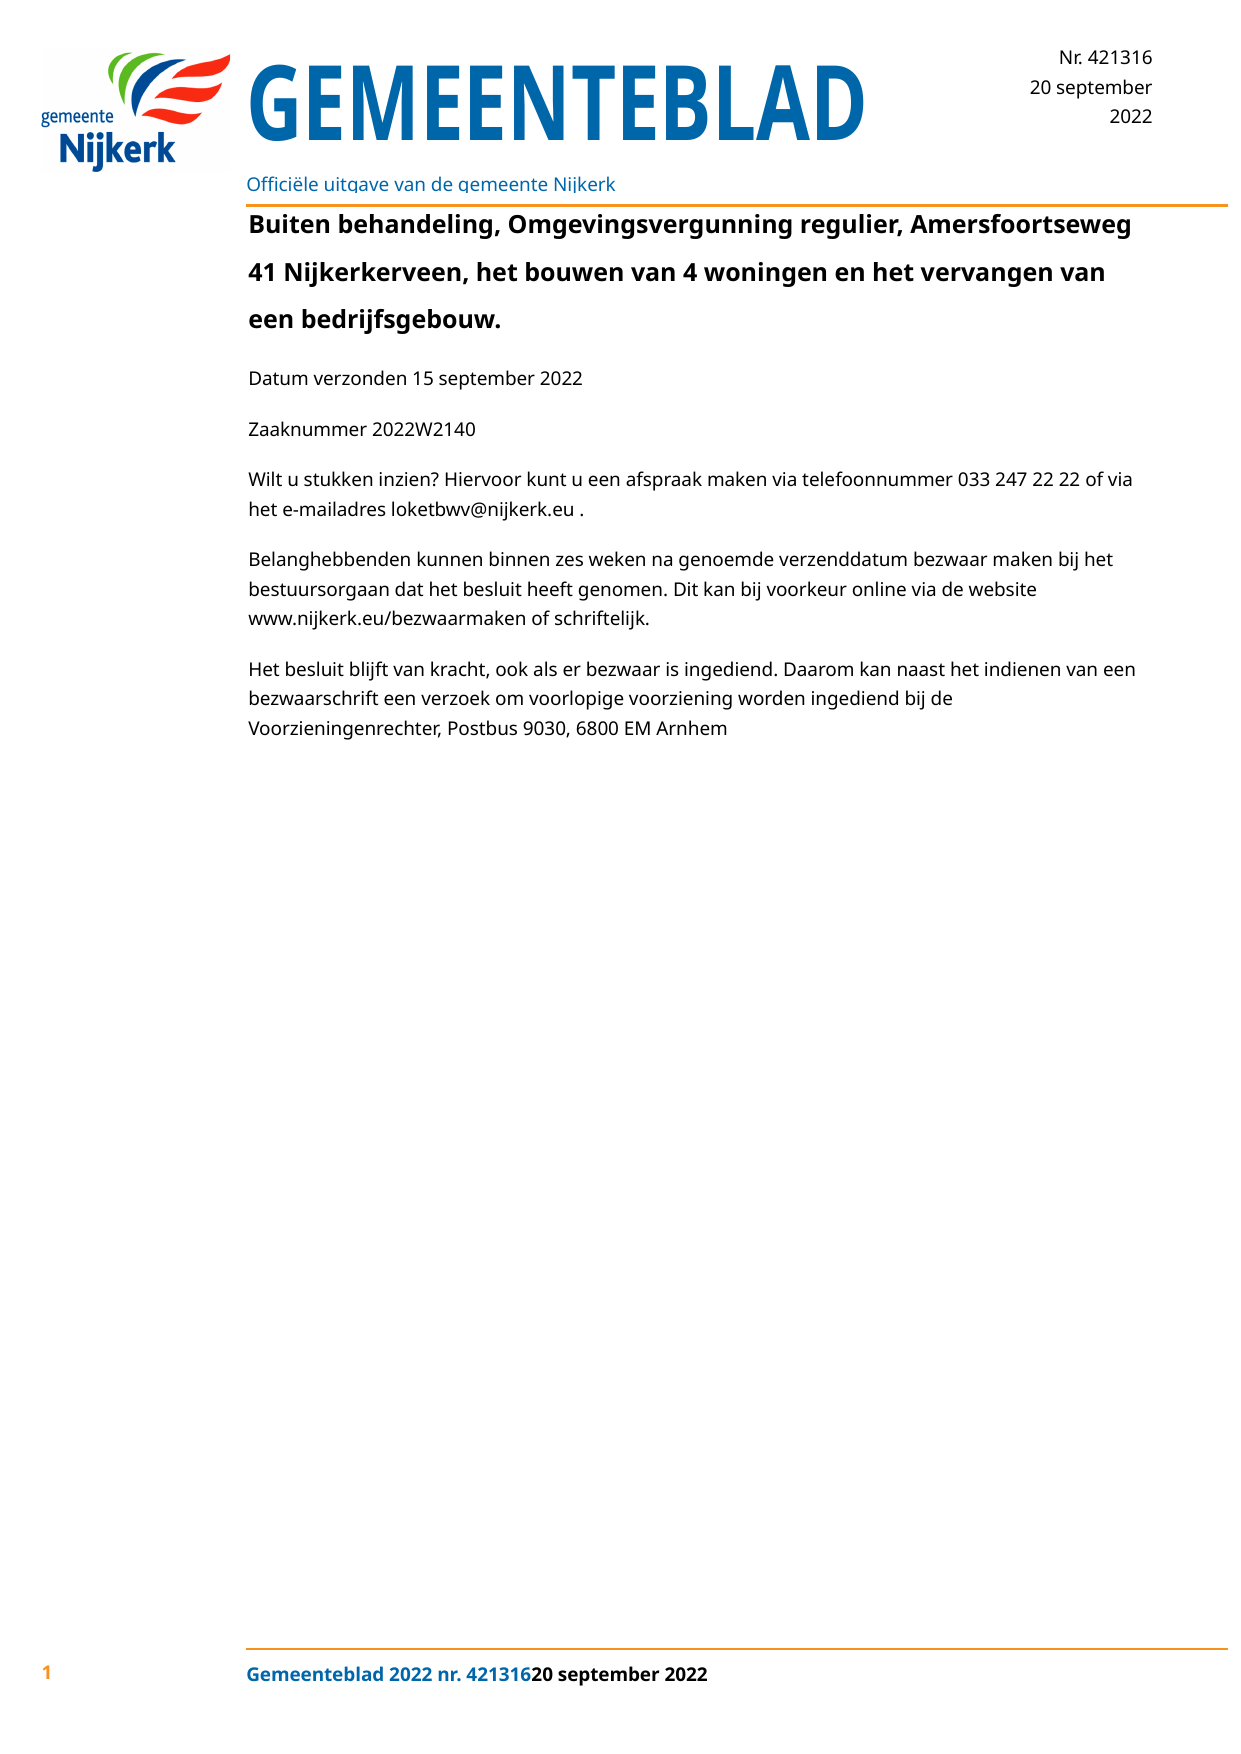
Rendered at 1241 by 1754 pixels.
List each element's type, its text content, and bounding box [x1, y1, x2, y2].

text Zaaknummer 2022W2140 [248, 416, 1152, 442]
text Wilt u stukken inzien? Hiervoor kunt u een afspraak maken via telefoonnummer 033 247 22 22 of via het e-mailadres loketbwv@nijkerk.eu . [248, 466, 1152, 522]
text Het besluit blijft van kracht, ook als er bezwaar is ingediend. Daarom kan naast het indienen van een bezwaarschrift een verzoek om voorlopige voorziening worden ingediend bij de Voorzieningenrechter, Postbus 9030, 6800 EM Arnhem [248, 656, 1152, 741]
text Datum verzonden 15 september 2022 [248, 366, 1152, 391]
text Belanghebbenden kunnen binnen zes weken na genoemde verzenddatum bezwaar maken bij het bestuursorgaan dat het besluit heeft genomen. Dit kan bij voorkeur online via de website www.nijkerk.eu/bezwaarmaken of schriftelijk. [248, 546, 1152, 631]
text Buiten behandeling, Omgevingsvergunning regulier, Amersfoortseweg 41 Nijkerkerveen, het bouwen van 4 woningen en het vervangen van een bedrijfsgebouw. [248, 207, 1152, 336]
picture [41, 47, 231, 172]
